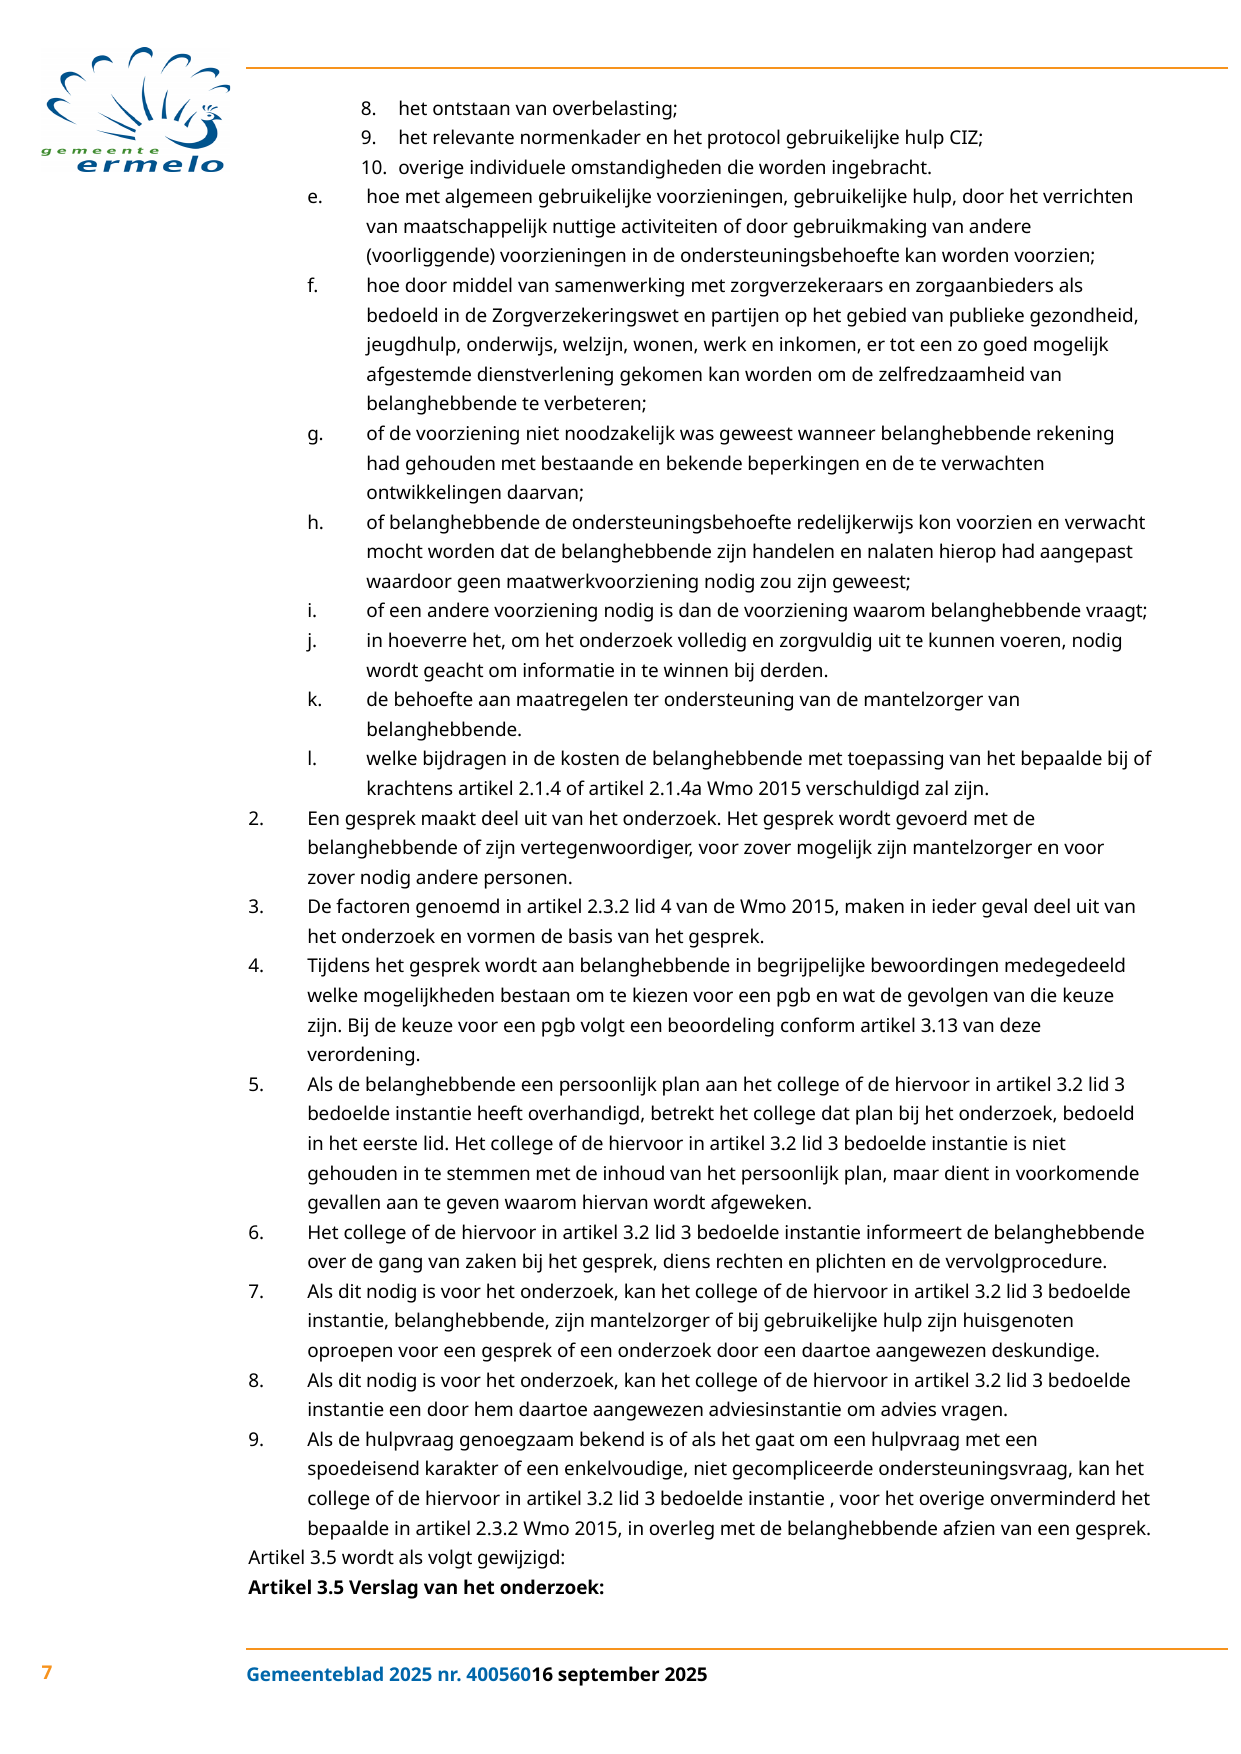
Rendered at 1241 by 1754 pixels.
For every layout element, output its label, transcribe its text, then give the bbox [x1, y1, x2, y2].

list de behoefte aan maatregelen ter ondersteuning van de mantelzorger van belanghebbende. [307, 686, 1152, 742]
list Als dit nodig is voor het onderzoek, kan het college of de hiervoor in artikel 3.2 lid 3 bedoelde instantie, belanghebbende, zijn mantelzorger of bij gebruikelijke hulp zijn huisgenoten oproepen voor een gesprek of een onderzoek door een daartoe aangewezen deskundige. [248, 1278, 1152, 1363]
list Het college of de hiervoor in artikel 3.2 lid 3 bedoelde instantie informeert de belanghebbende over de gang van zaken bij het gesprek, diens rechten en plichten en de vervolgprocedure. [248, 1219, 1152, 1274]
list of een andere voorziening nodig is dan de voorziening waarom belanghebbende vraagt; [307, 598, 1152, 623]
list in hoeverre het, om het onderzoek volledig en zorgvuldig uit te kunnen voeren, nodig wordt geacht om informatie in te winnen bij derden. [307, 627, 1152, 683]
list of de voorziening niet noodzakelijk was geweest wanneer belanghebbende rekening had gehouden met bestaande en bekende beperkingen en de te verwachten ontwikkelingen daarvan; [307, 420, 1152, 505]
list het relevante normenkader en het protocol gebruikelijke hulp CIZ; [361, 124, 1152, 150]
list hoe door middel van samenwerking met zorgverzekeraars en zorgaanbieders als bedoeld in de Zorgverzekeringswet en partijen op het gebied van publieke gezondheid, jeugdhulp, onderwijs, welzijn, wonen, werk en inkomen, er tot een zo goed mogelijk afgestemde dienstverlening gekomen kan worden om de zelfredzaamheid van belanghebbende te verbeteren; [307, 272, 1152, 416]
list Een gesprek maakt deel uit van het onderzoek. Het gesprek wordt gevoerd met de belanghebbende of zijn vertegenwoordiger, voor zover mogelijk zijn mantelzorger en voor zover nodig andere personen. [248, 805, 1152, 890]
text Artikel 3.5 wordt als volgt gewijzigd: [248, 1544, 1152, 1570]
list hoe met algemeen gebruikelijke voorzieningen, gebruikelijke hulp, door het verrichten van maatschappelijk nuttige activiteiten of door gebruikmaking van andere (voorliggende) voorzieningen in de ondersteuningsbehoefte kan worden voorzien; [307, 183, 1152, 268]
list Als de belanghebbende een persoonlijk plan aan het college of de hiervoor in artikel 3.2 lid 3 bedoelde instantie heeft overhandigd, betrekt het college dat plan bij het onderzoek, bedoeld in het eerste lid. Het college of de hiervoor in artikel 3.2 lid 3 bedoelde instantie is niet gehouden in te stemmen met de inhoud van het persoonlijk plan, maar dient in voorkomende gevallen aan te geven waarom hiervan wordt afgeweken. [248, 1071, 1152, 1215]
list Als de hulpvraag genoegzaam bekend is of als het gaat om een hulpvraag met een spoedeisend karakter of een enkelvoudige, niet gecompliceerde ondersteuningsvraag, kan het college of de hiervoor in artikel 3.2 lid 3 bedoelde instantie , voor het overige onverminderd het bepaalde in artikel 2.3.2 Wmo 2015, in overleg met de belanghebbende afzien van een gesprek. [248, 1426, 1152, 1541]
list welke bijdragen in de kosten de belanghebbende met toepassing van het bepaalde bij of krachtens artikel 2.1.4 of artikel 2.1.4a Wmo 2015 verschuldigd zal zijn. [307, 746, 1152, 801]
text Artikel 3.5 Verslag van het onderzoek: [248, 1574, 1152, 1600]
list Als dit nodig is voor het onderzoek, kan het college of de hiervoor in artikel 3.2 lid 3 bedoelde instantie een door hem daartoe aangewezen adviesinstantie om advies vragen. [248, 1367, 1152, 1422]
list het ontstaan van overbelasting; [361, 95, 1152, 121]
list overige individuele omstandigheden die worden ingebracht. [361, 154, 1152, 180]
list De factoren genoemd in artikel 2.3.2 lid 4 van de Wmo 2015, maken in ieder geval deel uit van het onderzoek en vormen de basis van het gesprek. [248, 893, 1152, 949]
list of belanghebbende de ondersteuningsbehoefte redelijkerwijs kon voorzien en verwacht mocht worden dat de belanghebbende zijn handelen en nalaten hierop had aangepast waardoor geen maatwerkvoorziening nodig zou zijn geweest; [307, 509, 1152, 594]
list Tijdens het gesprek wordt aan belanghebbende in begrijpelijke bewoordingen medegedeeld welke mogelijkheden bestaan om te kiezen voor een pgb en wat de gevolgen van die keuze zijn. Bij de keuze voor een pgb volgt een beoordeling conform artikel 3.13 van deze verordening. [248, 953, 1152, 1067]
picture [41, 47, 231, 172]
